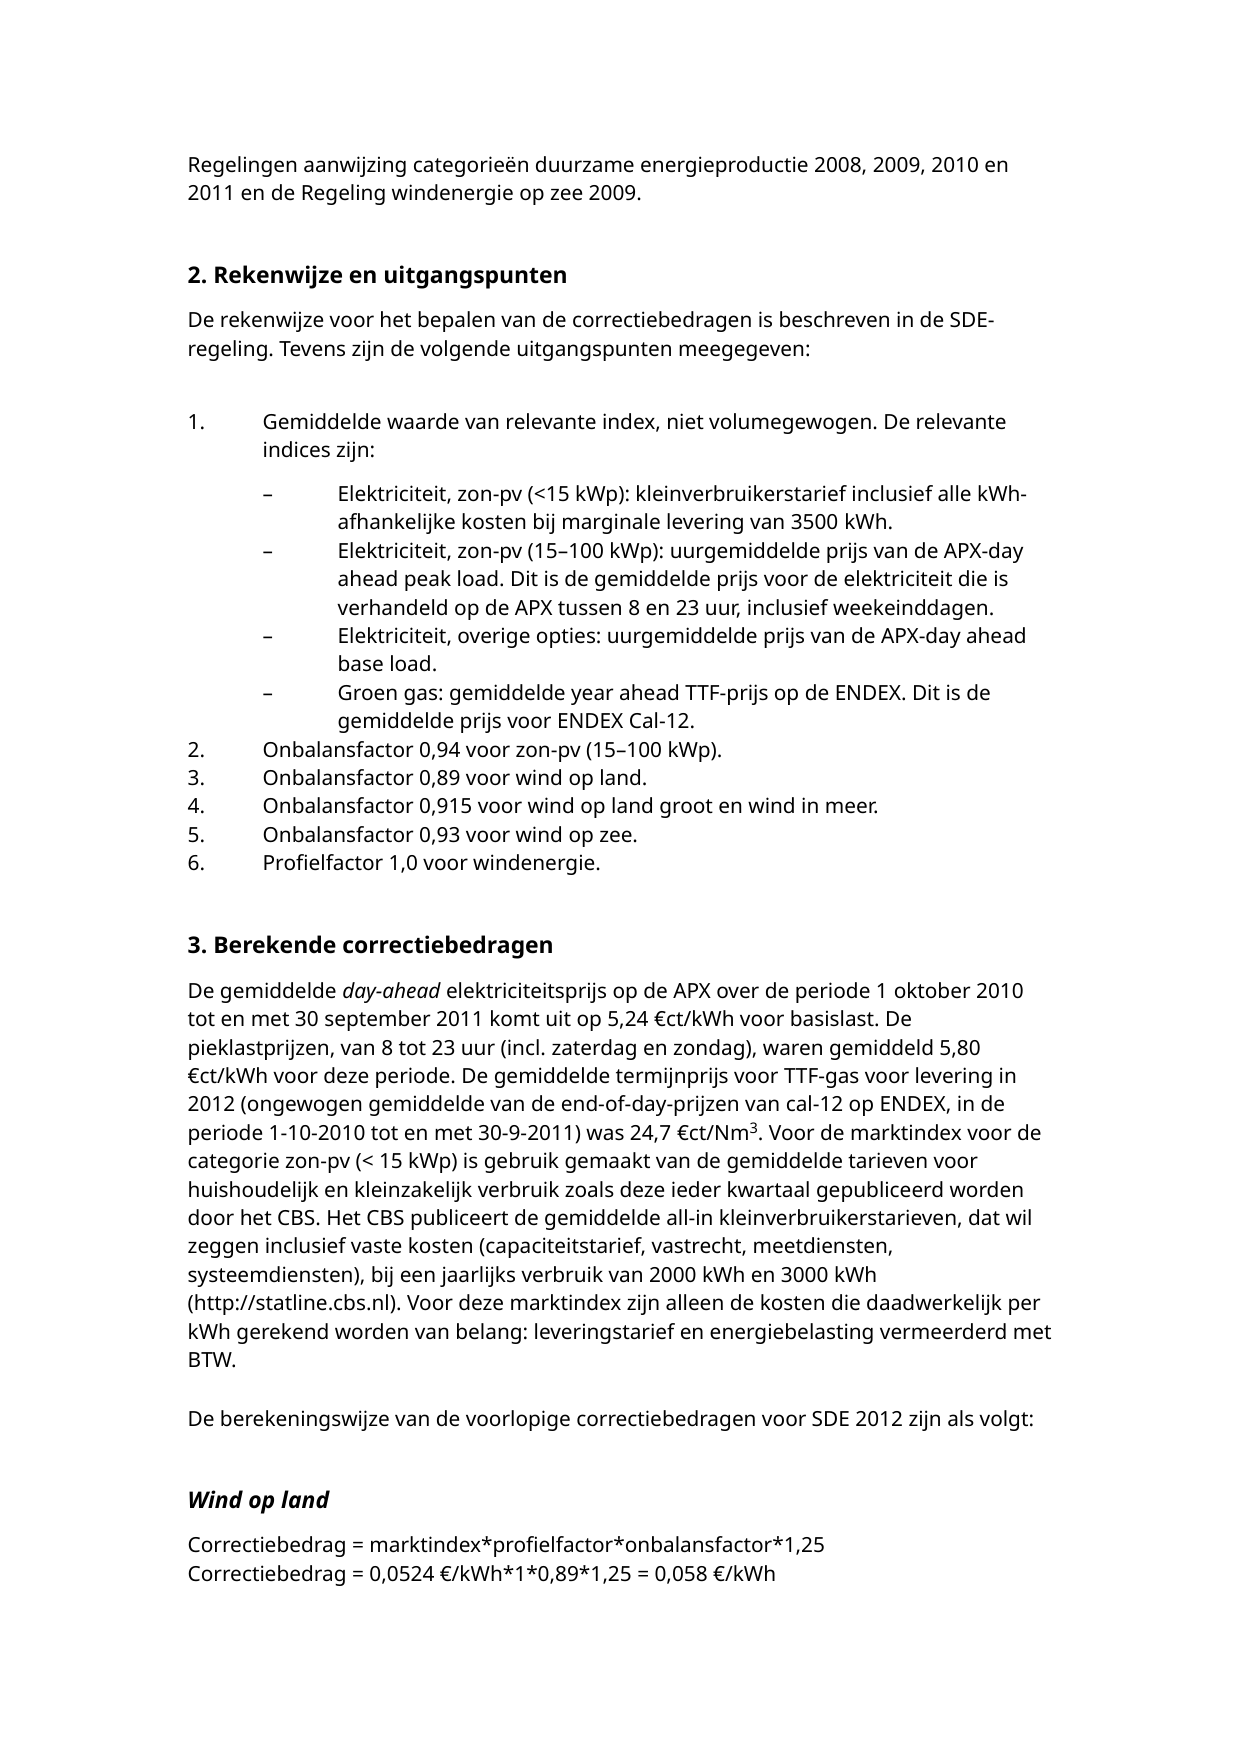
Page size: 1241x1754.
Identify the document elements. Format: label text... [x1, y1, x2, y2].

subtitle 3. Berekende correctiebedragen [187, 929, 1053, 961]
text De gemiddelde day-ahead elektriciteitsprijs op de APX over de periode 1 oktober 2010 tot en met 30 september 2011 komt uit op 5,24 €ct/kWh voor basislast. De pieklastprijzen, van 8 tot 23 uur (incl. zaterdag en zondag), waren gemiddeld 5,80 €ct/kWh voor deze periode. De gemiddelde termijnprijs voor TTF-gas voor levering in 2012 (ongewogen gemiddelde van de end-of-day-prijzen van cal-12 op ENDEX, in de periode 1-10-2010 tot en met 30-9-2011) was 24,7 €ct/Nm3. Voor de marktindex voor de categorie zon-pv (< 15 kWp) is gebruik gemaakt van de gemiddelde tarieven voor huishoudelijk en kleinzakelijk verbruik zoals deze ieder kwartaal gepubliceerd worden door het CBS. Het CBS publiceert de gemiddelde all-in kleinverbruikerstarieven, dat wil zeggen inclusief vaste kosten (capaciteitstarief, vastrecht, meetdiensten, systeemdiensten), bij een jaarlijks verbruik van 2000 kWh en 3000 kWh (http://statline.cbs.nl). Voor deze marktindex zijn alleen de kosten die daadwerkelijk per kWh gerekend worden van belang: leveringstarief en energiebelasting vermeerderd met BTW. [187, 976, 1053, 1374]
subtitle 2. Rekenwijze en uitgangspunten [187, 259, 1053, 291]
list Elektriciteit, overige opties: uurgemiddelde prijs van de APX-day ahead base load. [262, 621, 1053, 678]
list Gemiddelde waarde van relevante index, niet volumegewogen. De relevante indices zijn: [187, 407, 1053, 464]
list Onbalansfactor 0,89 voor wind op land. [187, 763, 1053, 792]
list Onbalansfactor 0,94 voor zon-pv (15–100 kWp). [187, 735, 1053, 763]
list Onbalansfactor 0,93 voor wind op zee. [187, 820, 1053, 848]
list Profielfactor 1,0 voor windenergie. [187, 848, 1053, 877]
text Correctiebedrag = 0,0524 €/kWh*1*0,89*1,25 = 0,058 €/kWh [187, 1559, 1053, 1587]
text Correctiebedrag = marktindex*profielfactor*onbalansfactor*1,25 [187, 1531, 1053, 1559]
text De rekenwijze voor het bepalen van de correctiebedragen is beschreven in de SDE-regeling. Tevens zijn de volgende uitgangspunten meegegeven: [187, 306, 1053, 362]
list Elektriciteit, zon-pv (<15 kWp): kleinverbruikerstarief inclusief alle kWh-afhankelijke kosten bij marginale levering van 3500 kWh. [262, 479, 1053, 536]
subtitle Wind op land [187, 1484, 1053, 1516]
list Elektriciteit, zon-pv (15–100 kWp): uurgemiddelde prijs van de APX-day ahead peak load. Dit is de gemiddelde prijs voor de elektriciteit die is verhandeld op de APX tussen 8 en 23 uur, inclusief weekeinddagen. [262, 536, 1053, 621]
text Regelingen aanwijzing categorieën duurzame energieproductie 2008, 2009, 2010 en 2011 en de Regeling windenergie op zee 2009. [187, 150, 1053, 207]
text De berekeningswijze van de voorlopige correctiebedragen voor SDE 2012 zijn als volgt: [187, 1404, 1053, 1432]
list Groen gas: gemiddelde year ahead TTF-prijs op de ENDEX. Dit is de gemiddelde prijs voor ENDEX Cal-12. [262, 678, 1053, 735]
list Onbalansfactor 0,915 voor wind op land groot en wind in meer. [187, 792, 1053, 820]
